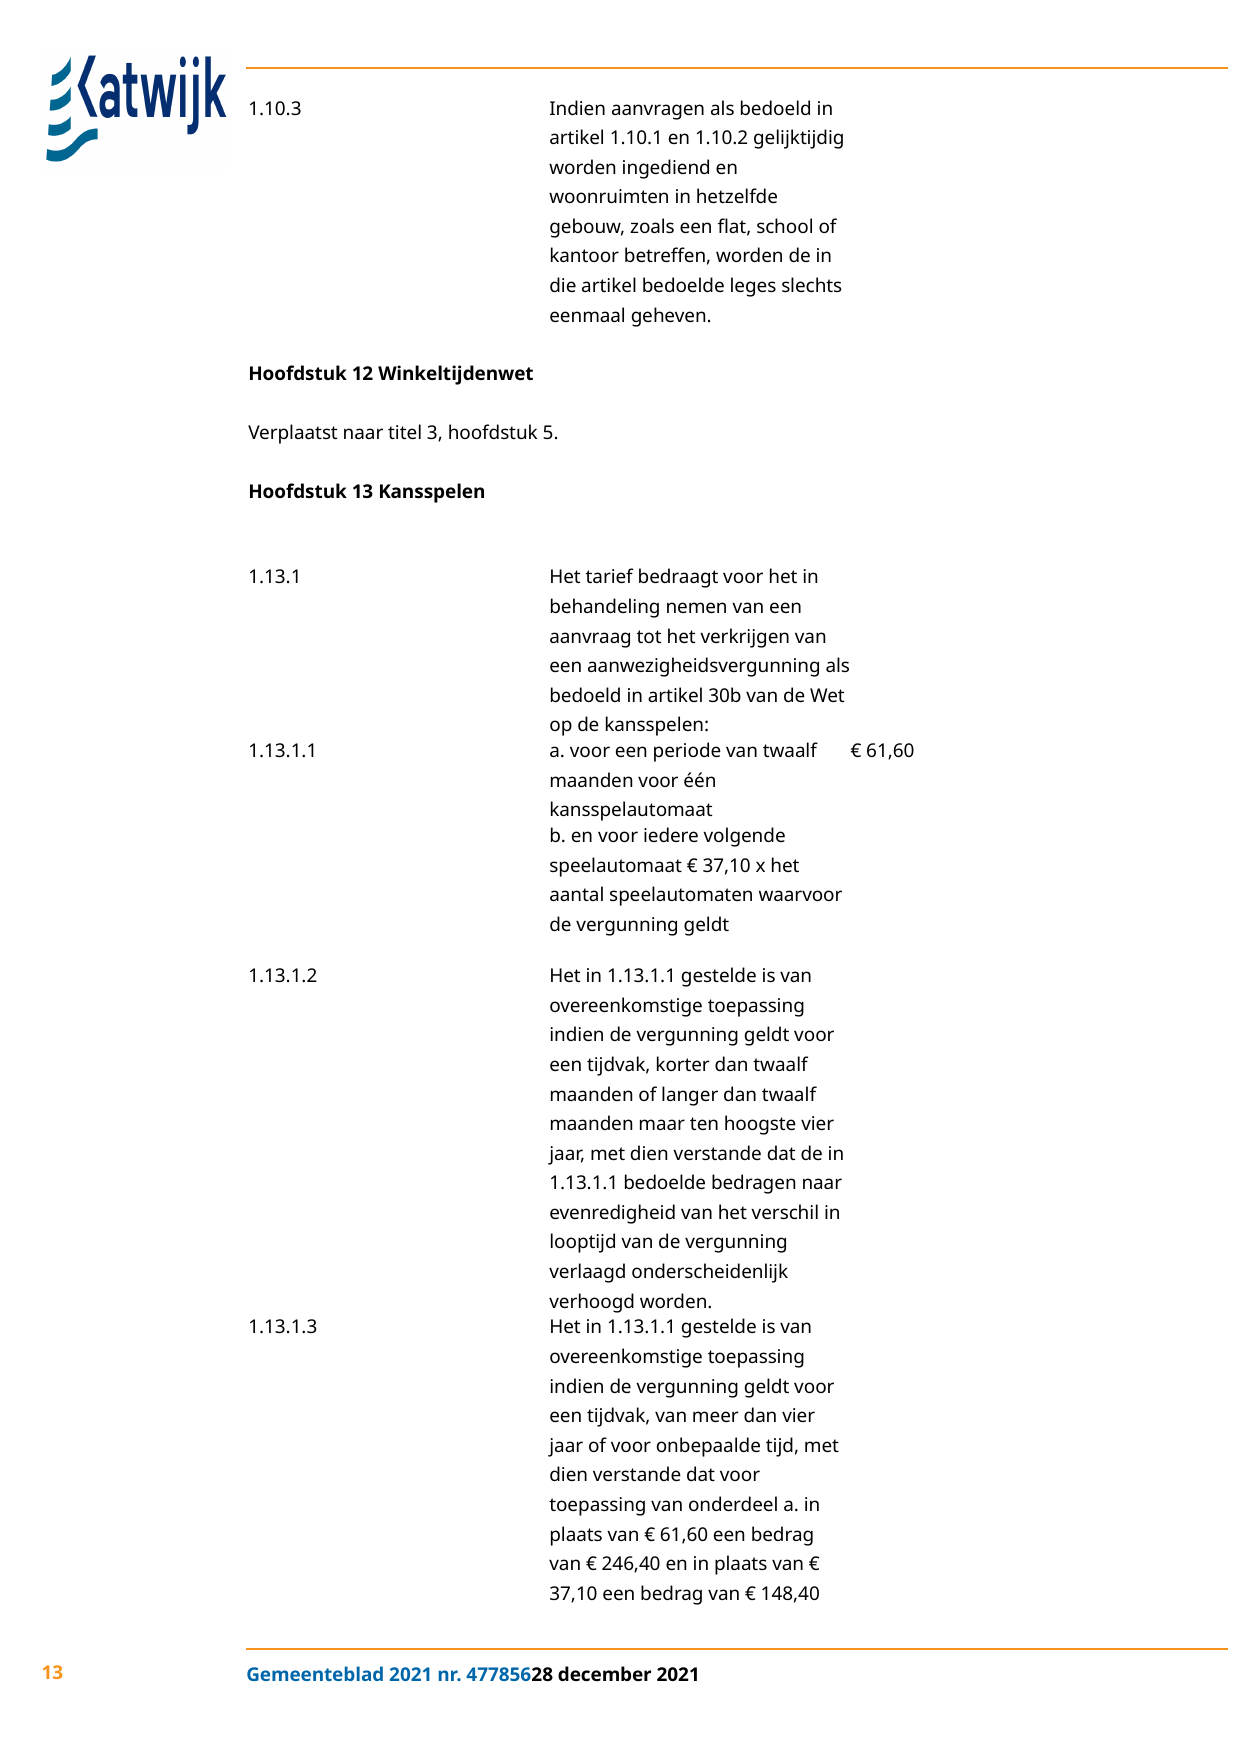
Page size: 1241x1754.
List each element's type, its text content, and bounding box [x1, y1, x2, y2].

table_cell Indien aanvragen als bedoeld in artikel 1.10.1 en 1.10.2 gelijktijdig worden ingediend en woonruimten in hetzelfde gebouw, zoals een flat, school of kantoor betreffen, worden de in die artikel bedoelde leges slechts eenmaal geheven. [549, 95, 850, 328]
table_header [248, 538, 549, 564]
table_cell [850, 564, 1152, 737]
table_cell 1.13.1.3 [248, 1314, 549, 1606]
table_cell Het in 1.13.1.1 gestelde is van overeenkomstige toepassing indien de vergunning geldt voor een tijdvak, van meer dan vier jaar of voor onbepaalde tijd, met dien verstande dat voor toepassing van onderdeel a. in plaats van € 61,60 een bedrag van € 246,40 en in plaats van € 37,10 een bedrag van € 148,40 [549, 1314, 850, 1606]
table_cell [850, 937, 1152, 962]
table_cell 1.10.3 [248, 95, 549, 328]
table_cell 1.13.1.1 [248, 738, 549, 822]
table_cell [850, 822, 1152, 937]
table_cell [549, 937, 850, 962]
text Verplaatst naar titel 3, hoofdstuk 5. [248, 419, 1152, 445]
table_cell a. voor een periode van twaalf maanden voor één kansspelautomaat [549, 738, 850, 822]
table_header [850, 538, 1152, 564]
table_cell [850, 95, 1152, 328]
table_cell [248, 822, 549, 962]
table_cell Het tarief bedraagt voor het in behandeling nemen van een aanvraag tot het verkrijgen van een aanwezigheidsvergunning als bedoeld in artikel 30b van de Wet op de kansspelen: [549, 564, 850, 737]
table_cell [850, 963, 1152, 1314]
text Hoofdstuk 12 Winkeltijdenwet [248, 360, 1152, 386]
table_cell Het in 1.13.1.1 gestelde is van overeenkomstige toepassing indien de vergunning geldt voor een tijdvak, korter dan twaalf maanden of langer dan twaalf maanden maar ten hoogste vier jaar, met dien verstande dat de in 1.13.1.1 bedoelde bedragen naar evenredigheid van het verschil in looptijd van de vergunning verlaagd onderscheidenlijk verhoogd worden. [549, 963, 850, 1314]
table_header [549, 538, 850, 564]
picture [41, 47, 231, 172]
table_cell € 61,60 [850, 738, 1152, 822]
table_cell [850, 1314, 1152, 1606]
table_cell 1.13.1 [248, 564, 549, 737]
text Hoofdstuk 13 Kansspelen [248, 479, 1152, 504]
table_cell b. en voor iedere volgende speelautomaat € 37,10 x het aantal speelautomaten waarvoor de vergunning geldt [549, 822, 850, 937]
table_cell 1.13.1.2 [248, 963, 549, 1314]
